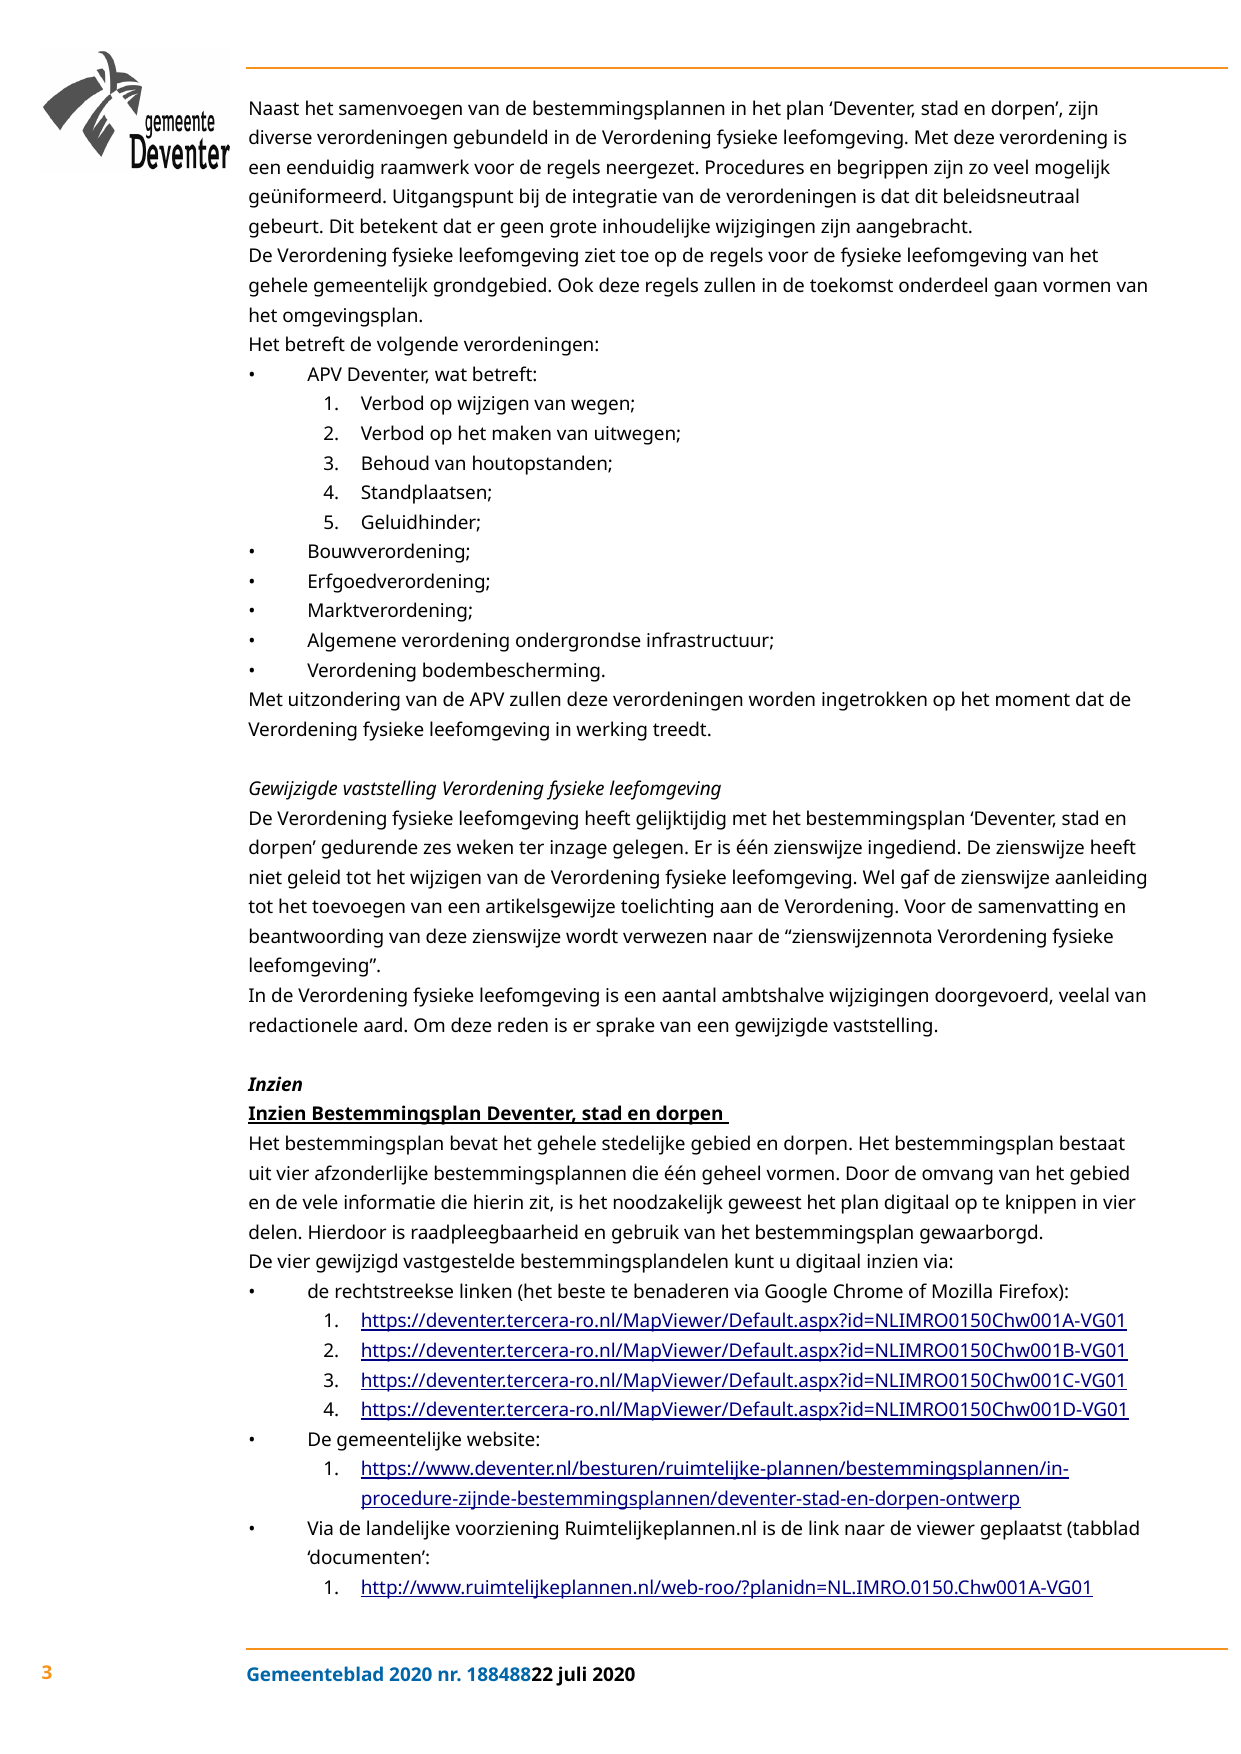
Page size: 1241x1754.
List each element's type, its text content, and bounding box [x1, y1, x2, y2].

text Met uitzondering van de APV zullen deze verordeningen worden ingetrokken op het moment dat de Verordening fysieke leefomgeving in werking treedt. [248, 686, 1152, 742]
list https://deventer.tercera-ro.nl/MapViewer/Default.aspx?id=NLIMRO0150Chw001B-VG01 [323, 1337, 1152, 1363]
list Algemene verordening ondergrondse infrastructuur; [248, 627, 1152, 653]
text Inzien [248, 1071, 1152, 1097]
list De gemeentelijke website: [248, 1426, 1152, 1452]
text De Verordening fysieke leefomgeving heeft gelijktijdig met het bestemmingsplan ‘Deventer, stad en dorpen’ gedurende zes weken ter inzage gelegen. Er is één zienswijze ingediend. De zienswijze heeft niet geleid tot het wijzigen van de Verordening fysieke leefomgeving. Wel gaf de zienswijze aanleiding tot het toevoegen van een artikelsgewijze toelichting aan de Verordening. Voor de samenvatting en beantwoording van deze zienswijze wordt verwezen naar de “zienswijzennota Verordening fysieke leefomgeving”. [248, 805, 1152, 978]
list https://www.deventer.nl/besturen/ruimtelijke-plannen/bestemmingsplannen/in-procedure-zijnde-bestemmingsplannen/deventer-stad-en-dorpen-ontwerp [323, 1456, 1152, 1511]
text Inzien Bestemmingsplan Deventer, stad en dorpen [248, 1101, 1152, 1126]
list https://deventer.tercera-ro.nl/MapViewer/Default.aspx?id=NLIMRO0150Chw001A-VG01 [323, 1308, 1152, 1333]
text In de Verordening fysieke leefomgeving is een aantal ambtshalve wijzigingen doorgevoerd, veelal van redactionele aard. Om deze reden is er sprake van een gewijzigde vaststelling. [248, 982, 1152, 1038]
list Geluidhinder; [323, 509, 1152, 535]
text Het betreft de volgende verordeningen: [248, 331, 1152, 357]
text Het bestemmingsplan bevat het gehele stedelijke gebied en dorpen. Het bestemmingsplan bestaat uit vier afzonderlijke bestemmingsplannen die één geheel vormen. Door de omvang van het gebied en de vele informatie die hierin zit, is het noodzakelijk geweest het plan digitaal op te knippen in vier delen. Hierdoor is raadpleegbaarheid en gebruik van het bestemmingsplan gewaarborgd. [248, 1130, 1152, 1245]
list http://www.ruimtelijkeplannen.nl/web-roo/?planidn=NL.IMRO.0150.Chw001A-VG01 [323, 1574, 1152, 1600]
list Erfgoedverordening; [248, 568, 1152, 594]
list Marktverordening; [248, 598, 1152, 623]
picture [41, 47, 231, 172]
list https://deventer.tercera-ro.nl/MapViewer/Default.aspx?id=NLIMRO0150Chw001D-VG01 [323, 1396, 1152, 1422]
text De vier gewijzigd vastgestelde bestemmingsplandelen kunt u digitaal inzien via: [248, 1248, 1152, 1274]
list Standplaatsen; [323, 479, 1152, 505]
text Naast het samenvoegen van de bestemmingsplannen in het plan ‘Deventer, stad en dorpen’, zijn diverse verordeningen gebundeld in de Verordening fysieke leefomgeving. Met deze verordening is een eenduidig raamwerk voor de regels neergezet. Procedures en begrippen zijn zo veel mogelijk geüniformeerd. Uitgangspunt bij de integratie van de verordeningen is dat dit beleidsneutraal gebeurt. Dit betekent dat er geen grote inhoudelijke wijzigingen zijn aangebracht. [248, 95, 1152, 239]
list Verbod op het maken van uitwegen; [323, 420, 1152, 446]
text De Verordening fysieke leefomgeving ziet toe op de regels voor de fysieke leefomgeving van het gehele gemeentelijk grondgebied. Ook deze regels zullen in de toekomst onderdeel gaan vormen van het omgevingsplan. [248, 243, 1152, 328]
list Verbod op wijzigen van wegen; [323, 391, 1152, 416]
text Gewijzigde vaststelling Verordening fysieke leefomgeving [248, 775, 1152, 801]
list Verordening bodembescherming. [248, 657, 1152, 683]
list de rechtstreekse linken (het beste te benaderen via Google Chrome of Mozilla Firefox): [248, 1278, 1152, 1304]
list APV Deventer, wat betreft: [248, 361, 1152, 387]
list https://deventer.tercera-ro.nl/MapViewer/Default.aspx?id=NLIMRO0150Chw001C-VG01 [323, 1367, 1152, 1393]
list Bouwverordening; [248, 538, 1152, 564]
list Via de landelijke voorziening Ruimtelijkeplannen.nl is de link naar de viewer geplaatst (tabblad ‘documenten’: [248, 1515, 1152, 1570]
list Behoud van houtopstanden; [323, 450, 1152, 476]
